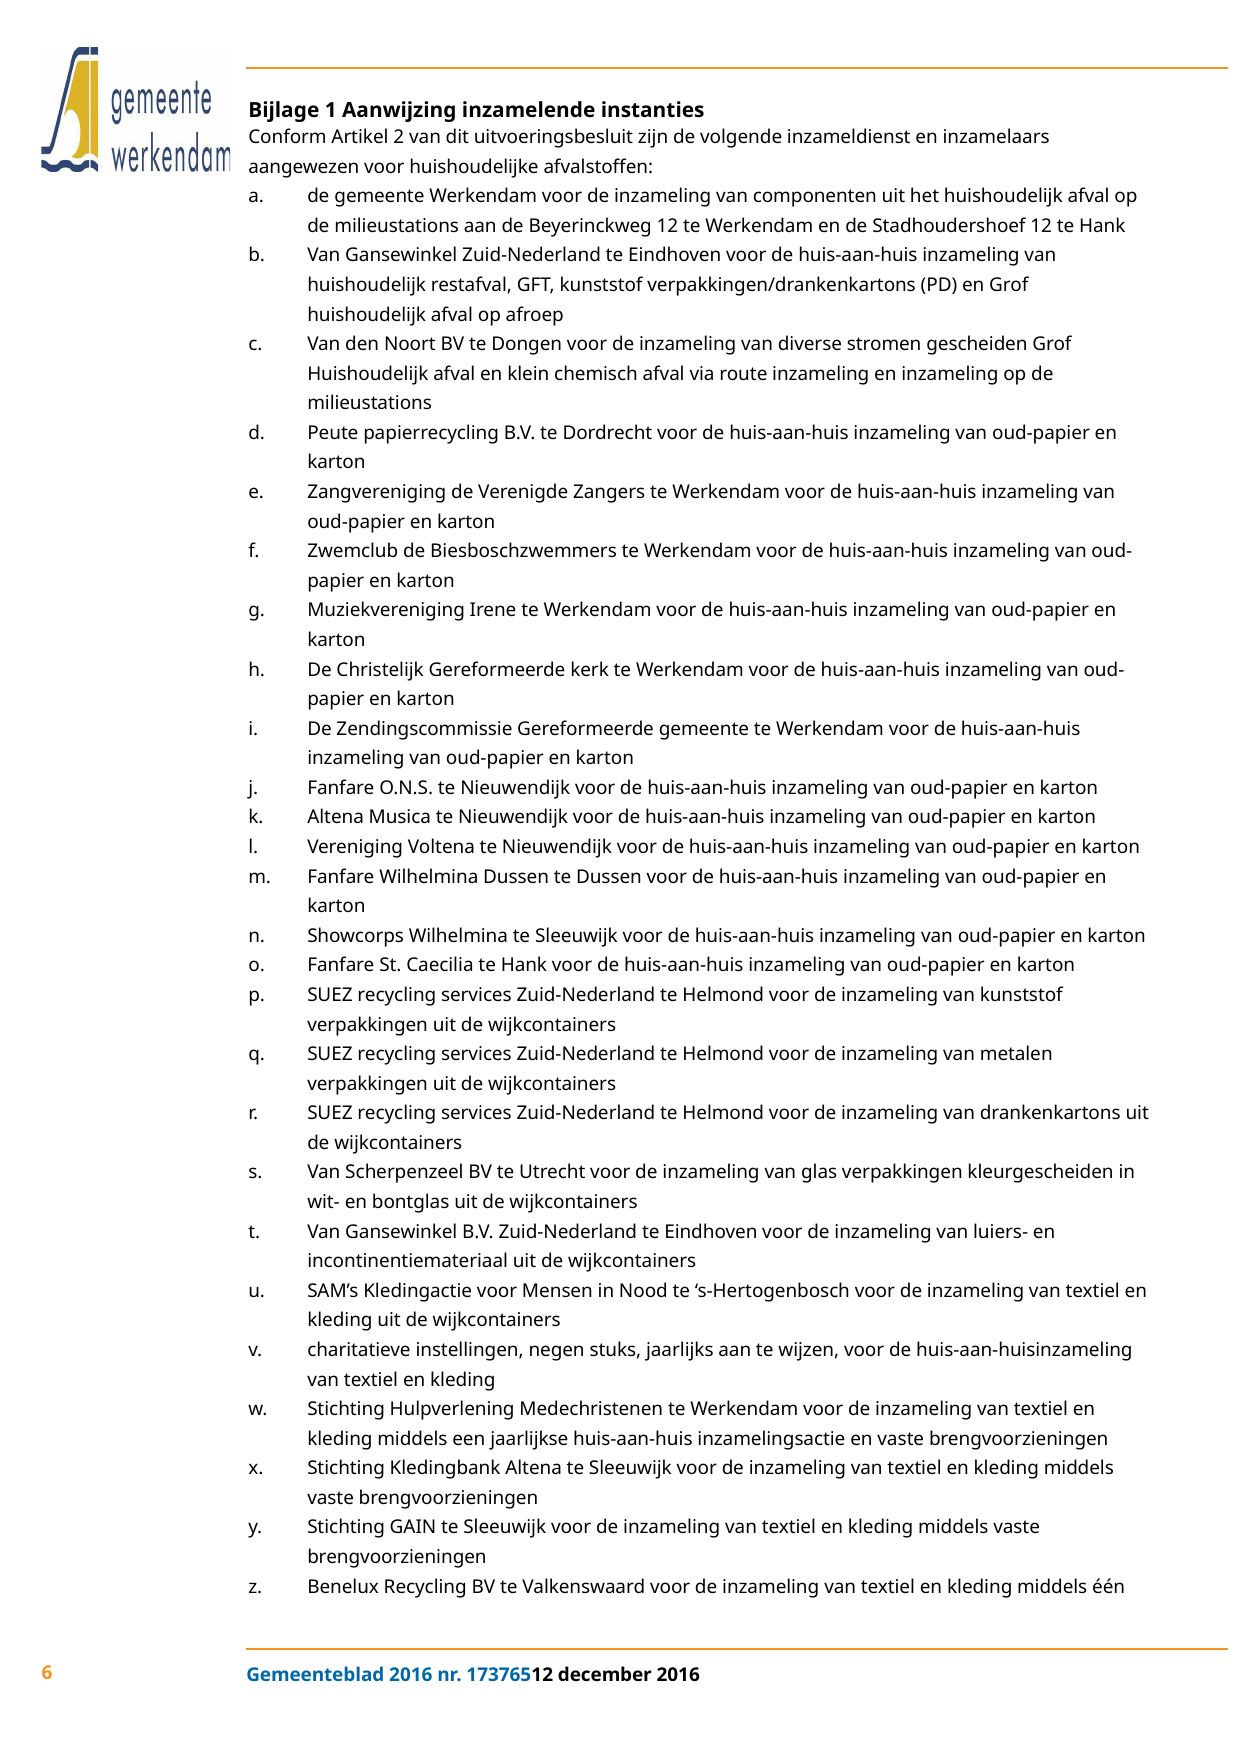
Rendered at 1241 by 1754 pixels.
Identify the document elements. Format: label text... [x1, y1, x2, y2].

list SUEZ recycling services Zuid-Nederland te Helmond voor de inzameling van metalen verpakkingen uit de wijkcontainers [248, 1040, 1152, 1096]
list Fanfare St. Caecilia te Hank voor de huis-aan-huis inzameling van oud-papier en karton [248, 952, 1152, 977]
list SAM’s Kledingactie voor Mensen in Nood te ‘s-Hertogenbosch voor de inzameling van textiel en kleding uit de wijkcontainers [248, 1277, 1152, 1332]
list Muziekvereniging Irene te Werkendam voor de huis-aan-huis inzameling van oud-papier en karton [248, 597, 1152, 652]
list SUEZ recycling services Zuid-Nederland te Helmond voor de inzameling van kunststof verpakkingen uit de wijkcontainers [248, 981, 1152, 1037]
list Peute papierrecycling B.V. te Dordrecht voor de huis-aan-huis inzameling van oud-papier en karton [248, 419, 1152, 474]
text Conform Artikel 2 van dit uitvoeringsbesluit zijn de volgende inzameldienst en inzamelaars aangewezen voor huishoudelijke afvalstoffen: [248, 123, 1152, 179]
list Stichting Kledingbank Altena te Sleeuwijk voor de inzameling van textiel en kleding middels vaste brengvoorzieningen [248, 1454, 1152, 1510]
text Bijlage 1 Aanwijzing inzamelende instanties [248, 95, 1152, 123]
list de gemeente Werkendam voor de inzameling van componenten uit het huishoudelijk afval op de milieustations aan de Beyerinckweg 12 te Werkendam en de Stadhoudershoef 12 te Hank [248, 182, 1152, 238]
list Van Gansewinkel Zuid-Nederland te Eindhoven voor de huis-aan-huis inzameling van huishoudelijk restafval, GFT, kunststof verpakkingen/drankenkartons (PD) en Grof huishoudelijk afval op afroep [248, 242, 1152, 327]
list De Christelijk Gereformeerde kerk te Werkendam voor de huis-aan-huis inzameling van oud-papier en karton [248, 656, 1152, 711]
list Fanfare O.N.S. te Nieuwendijk voor de huis-aan-huis inzameling van oud-papier en karton [248, 774, 1152, 800]
list Showcorps Wilhelmina te Sleeuwijk voor de huis-aan-huis inzameling van oud-papier en karton [248, 922, 1152, 948]
list Vereniging Voltena te Nieuwendijk voor de huis-aan-huis inzameling van oud-papier en karton [248, 833, 1152, 859]
list Fanfare Wilhelmina Dussen te Dussen voor de huis-aan-huis inzameling van oud-papier en karton [248, 863, 1152, 918]
list Stichting GAIN te Sleeuwijk voor de inzameling van textiel en kleding middels vaste brengvoorzieningen [248, 1514, 1152, 1569]
list Van Scherpenzeel BV te Utrecht voor de inzameling van glas verpakkingen kleurgescheiden in wit- en bontglas uit de wijkcontainers [248, 1159, 1152, 1214]
list Stichting Hulpverlening Medechristenen te Werkendam voor de inzameling van textiel en kleding middels een jaarlijkse huis-aan-huis inzamelingsactie en vaste brengvoorzieningen [248, 1395, 1152, 1451]
list Van den Noort BV te Dongen voor de inzameling van diverse stromen gescheiden Grof Huishoudelijk afval en klein chemisch afval via route inzameling en inzameling op de milieustations [248, 330, 1152, 415]
list De Zendingscommissie Gereformeerde gemeente te Werkendam voor de huis-aan-huis inzameling van oud-papier en karton [248, 715, 1152, 770]
list Zwemclub de Biesboschzwemmers te Werkendam voor de huis-aan-huis inzameling van oud-papier en karton [248, 537, 1152, 593]
list Zangvereniging de Verenigde Zangers te Werkendam voor de huis-aan-huis inzameling van oud-papier en karton [248, 478, 1152, 534]
list Benelux Recycling BV te Valkenswaard voor de inzameling van textiel en kleding middels één [248, 1573, 1152, 1599]
picture [41, 47, 231, 172]
list Van Gansewinkel B.V. Zuid-Nederland te Eindhoven voor de inzameling van luiers- en incontinentiemateriaal uit de wijkcontainers [248, 1218, 1152, 1273]
list charitatieve instellingen, negen stuks, jaarlijks aan te wijzen, voor de huis-aan-huisinzameling van textiel en kleding [248, 1336, 1152, 1392]
list SUEZ recycling services Zuid-Nederland te Helmond voor de inzameling van drankenkartons uit de wijkcontainers [248, 1099, 1152, 1155]
list Altena Musica te Nieuwendijk voor de huis-aan-huis inzameling van oud-papier en karton [248, 804, 1152, 829]
